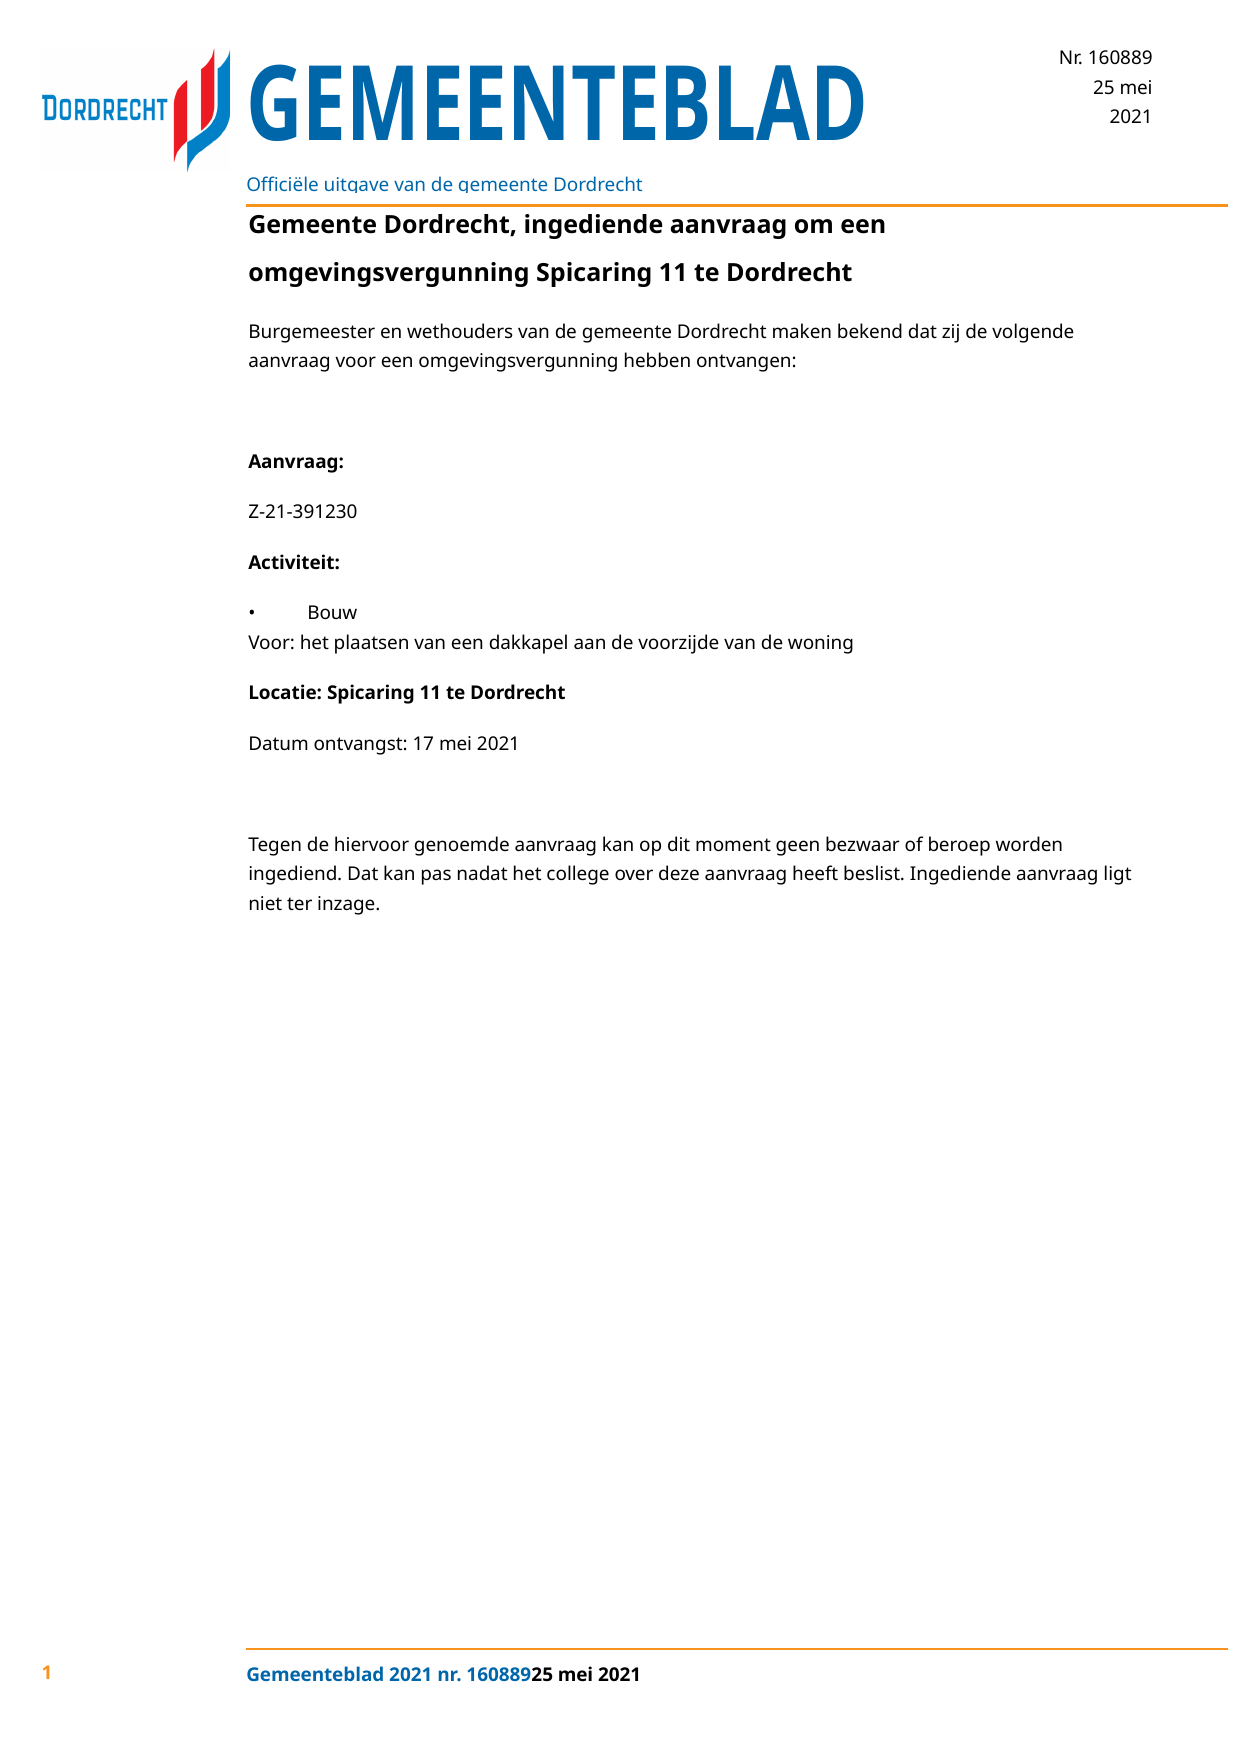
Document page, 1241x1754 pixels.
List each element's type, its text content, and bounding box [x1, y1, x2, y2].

text Voor: het plaatsen van een dakkapel aan de voorzijde van de woning [248, 629, 1152, 655]
text Burgemeester en wethouders van de gemeente Dordrecht maken bekend dat zij de volgende aanvraag voor een omgevingsvergunning hebben ontvangen: [248, 318, 1152, 373]
text Z-21-391230 [248, 499, 1152, 524]
text Tegen de hiervoor genoemde aanvraag kan op dit moment geen bezwaar of beroep worden ingediend. Dat kan pas nadat het college over deze aanvraag heeft beslist. Ingediende aanvraag ligt niet ter inzage. [248, 831, 1152, 916]
text Aanvraag: [248, 448, 1152, 474]
text Gemeente Dordrecht, ingediende aanvraag om een omgevingsvergunning Spicaring 11 te Dordrecht [248, 207, 1152, 288]
text Datum ontvangst: 17 mei 2021 [248, 730, 1152, 756]
text Locatie: Spicaring 11 te Dordrecht [248, 679, 1152, 705]
picture [41, 47, 231, 172]
text Activiteit: [248, 549, 1152, 575]
list Bouw [248, 599, 1152, 625]
